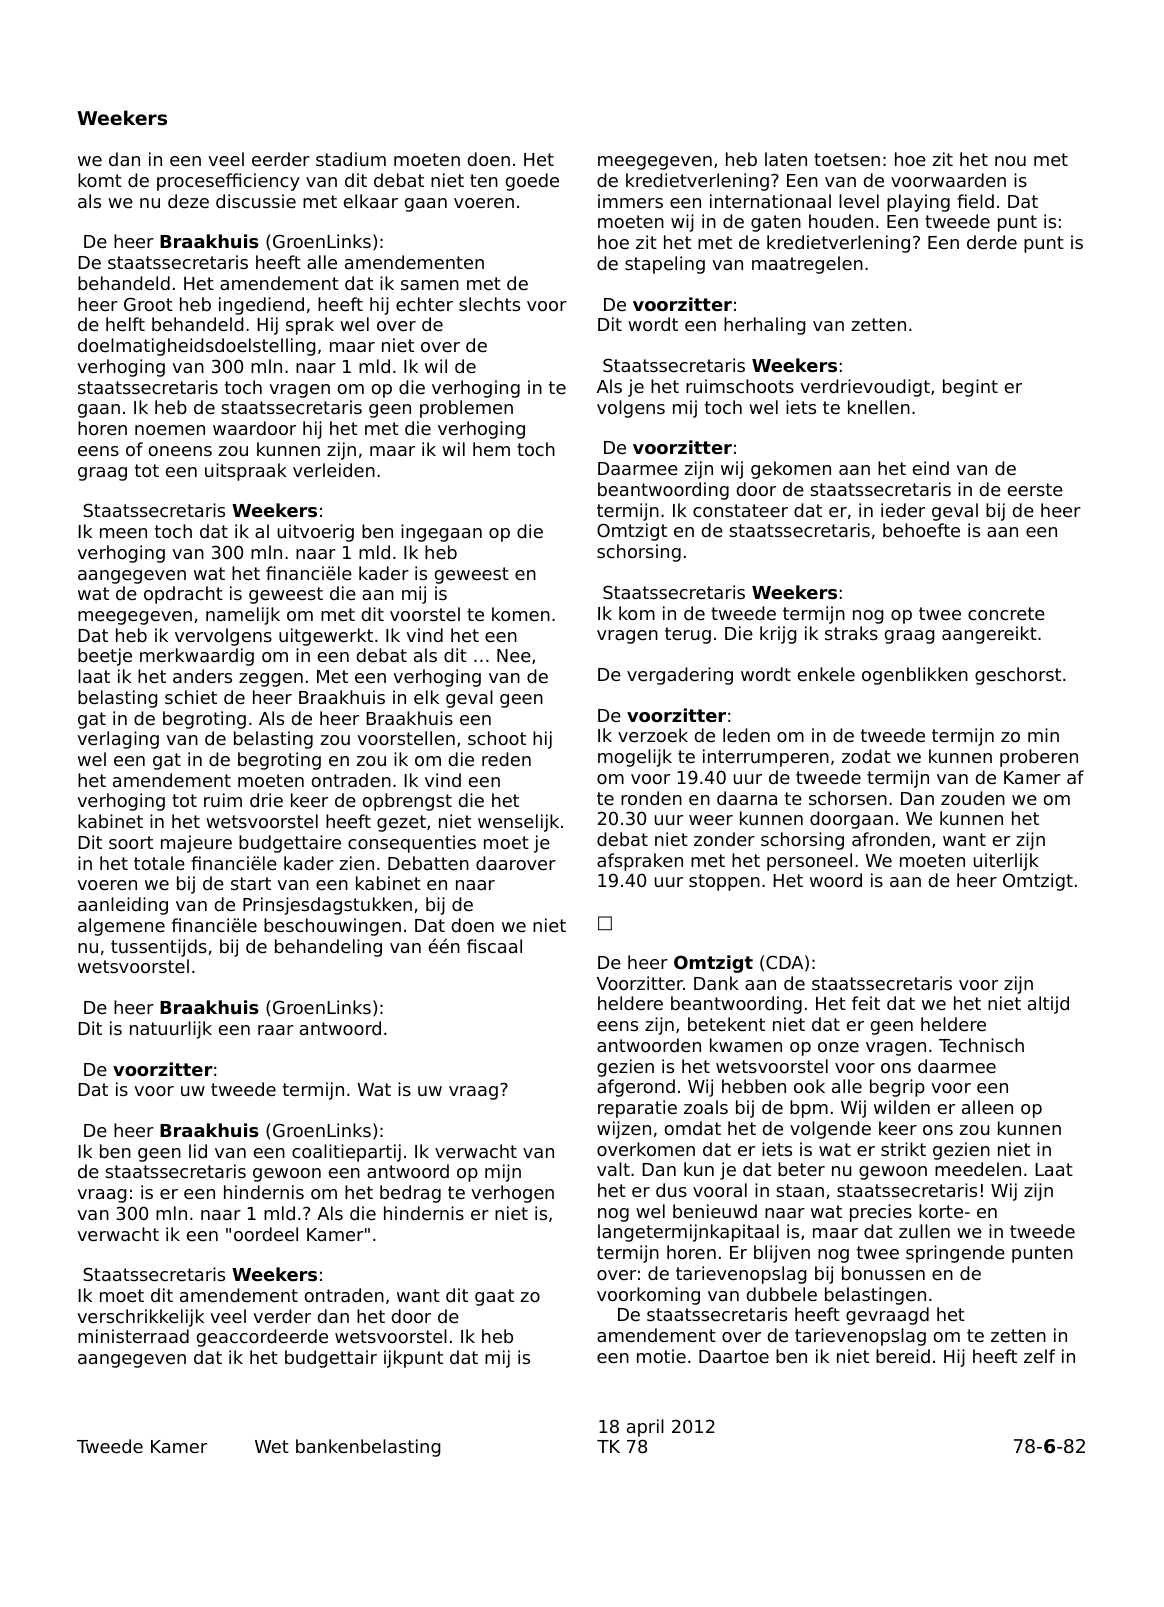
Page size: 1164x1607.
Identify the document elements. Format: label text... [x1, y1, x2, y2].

text Staatssecretaris Weekers: [77, 1265, 567, 1286]
text Voorzitter. Dank aan de staatssecretaris voor zijn heldere beantwoording. Het feit dat we het niet altijd eens zijn, betekent niet dat er geen heldere antwoorden kwamen op onze vragen. Technisch gezien is het wetsvoorstel voor ons daarmee afgerond. Wij hebben ook alle begrip voor een reparatie zoals bij de bpm. Wij wilden er alleen op wijzen, omdat het de volgende keer ons zou kunnen overkomen dat er iets is wat er strikt gezien niet in valt. Dan kun je dat beter nu gewoon meedelen. Laat het er dus vooral in staan, staatssecretaris! Wij zijn nog wel benieuwd naar wat precies korte- en langetermijnkapitaal is, maar dat zullen we in tweede termijn horen. Er blijven nog twee springende punten over: de tarievenopslag bij bonussen en de voorkoming van dubbele belastingen. [596, 973, 1087, 1305]
text De voorzitter: [596, 706, 1087, 726]
text Ik verzoek de leden om in de tweede termijn zo min mogelijk te interrumperen, zodat we kunnen proberen om voor 19.40 uur de tweede termijn van de Kamer af te ronden en daarna te schorsen. Dan zouden we om 20.30 uur weer kunnen doorgaan. We kunnen het debat niet zonder schorsing afronden, want er zijn afspraken met het personeel. We moeten uiterlijk 19.40 uur stoppen. Het woord is aan de heer Omtzigt. [596, 726, 1087, 892]
text Dit wordt een herhaling van zetten. [596, 315, 1087, 336]
text De heer Braakhuis (GroenLinks): [77, 232, 567, 253]
text De heer Braakhuis (GroenLinks): [77, 998, 567, 1019]
text De voorzitter: [596, 294, 1087, 315]
text Dat is voor uw tweede termijn. Wat is uw vraag? [77, 1080, 567, 1101]
text De vergadering wordt enkele ogenblikken geschorst. [596, 665, 1087, 686]
text De heer Braakhuis (GroenLinks): [77, 1121, 567, 1142]
text Staatssecretaris Weekers: [596, 583, 1087, 603]
text De voorzitter: [596, 438, 1087, 459]
text meegegeven, heb laten toetsen: hoe zit het nou met de kredietverlening? Een van de voorwaarden is immers een internationaal level playing field. Dat moeten wij in de gaten houden. Een tweede punt is: hoe zit het met de kredietverlening? Een derde punt is de stapeling van maatregelen. [596, 150, 1087, 274]
text De staatssecretaris heeft gevraagd het amendement over de tarievenopslag om te zetten in een motie. Daartoe ben ik niet bereid. Hij heeft zelf in [596, 1305, 1087, 1367]
text Daarmee zijn wij gekomen aan het eind van de beantwoording door de staatssecretaris in de eerste termijn. Ik constateer dat er, in ieder geval bij de heer Omtzigt en de staatssecretaris, behoefte is aan een schorsing. [596, 459, 1087, 563]
text Staatssecretaris Weekers: [77, 501, 567, 522]
text De voorzitter: [77, 1059, 567, 1080]
text □ [596, 912, 1087, 933]
text Ik kom in de tweede termijn nog op twee concrete vragen terug. Die krijg ik straks graag aangereikt. [596, 603, 1087, 645]
text Ik ben geen lid van een coalitiepartij. Ik verwacht van de staatssecretaris gewoon een antwoord op mijn vraag: is er een hindernis om het bedrag te verhogen van 300 mln. naar 1 mld.? Als die hindernis er niet is, verwacht ik een "oordeel Kamer". [77, 1142, 567, 1245]
text Ik meen toch dat ik al uitvoerig ben ingegaan op die verhoging van 300 mln. naar 1 mld. Ik heb aangegeven wat het financiële kader is geweest en wat de opdracht is geweest die aan mij is meegegeven, namelijk om met dit voorstel te komen. Dat heb ik vervolgens uitgewerkt. Ik vind het een beetje merkwaardig om in een debat als dit … Nee, laat ik het anders zeggen. Met een verhoging van de belasting schiet de heer Braakhuis in elk geval geen gat in de begroting. Als de heer Braakhuis een verlaging van de belasting zou voorstellen, schoot hij wel een gat in de begroting en zou ik om die reden het amendement moeten ontraden. Ik vind een verhoging tot ruim drie keer de opbrengst die het kabinet in het wetsvoorstel heeft gezet, niet wenselijk. Dit soort majeure budgettaire consequenties moet je in het totale financiële kader zien. Debatten daarover voeren we bij de start van een kabinet en naar aanleiding van de Prinsjesdagstukken, bij de algemene financiële beschouwingen. Dat doen we niet nu, tussentijds, bij de behandeling van één fiscaal wetsvoorstel. [77, 522, 567, 978]
text Ik moet dit amendement ontraden, want dit gaat zo verschrikkelijk veel verder dan het door de ministerraad geaccordeerde wetsvoorstel. Ik heb aangegeven dat ik het budgettair ijkpunt dat mij is [77, 1286, 567, 1369]
text De heer Omtzigt (CDA): [596, 953, 1087, 973]
text Dit is natuurlijk een raar antwoord. [77, 1019, 567, 1039]
text De staatssecretaris heeft alle amendementen behandeld. Het amendement dat ik samen met de heer Groot heb ingediend, heeft hij echter slechts voor de helft behandeld. Hij sprak wel over de doelmatigheidsdoelstelling, maar niet over de verhoging van 300 mln. naar 1 mld. Ik wil de staatssecretaris toch vragen om op die verhoging in te gaan. Ik heb de staatssecretaris geen problemen horen noemen waardoor hij het met die verhoging eens of oneens zou kunnen zijn, maar ik wil hem toch graag tot een uitspraak verleiden. [77, 253, 567, 481]
text Staatssecretaris Weekers: [596, 356, 1087, 377]
text we dan in een veel eerder stadium moeten doen. Het komt de procesefficiency van dit debat niet ten goede als we nu deze discussie met elkaar gaan voeren. [77, 150, 567, 212]
text Als je het ruimschoots verdrievoudigt, begint er volgens mij toch wel iets te knellen. [596, 377, 1087, 418]
